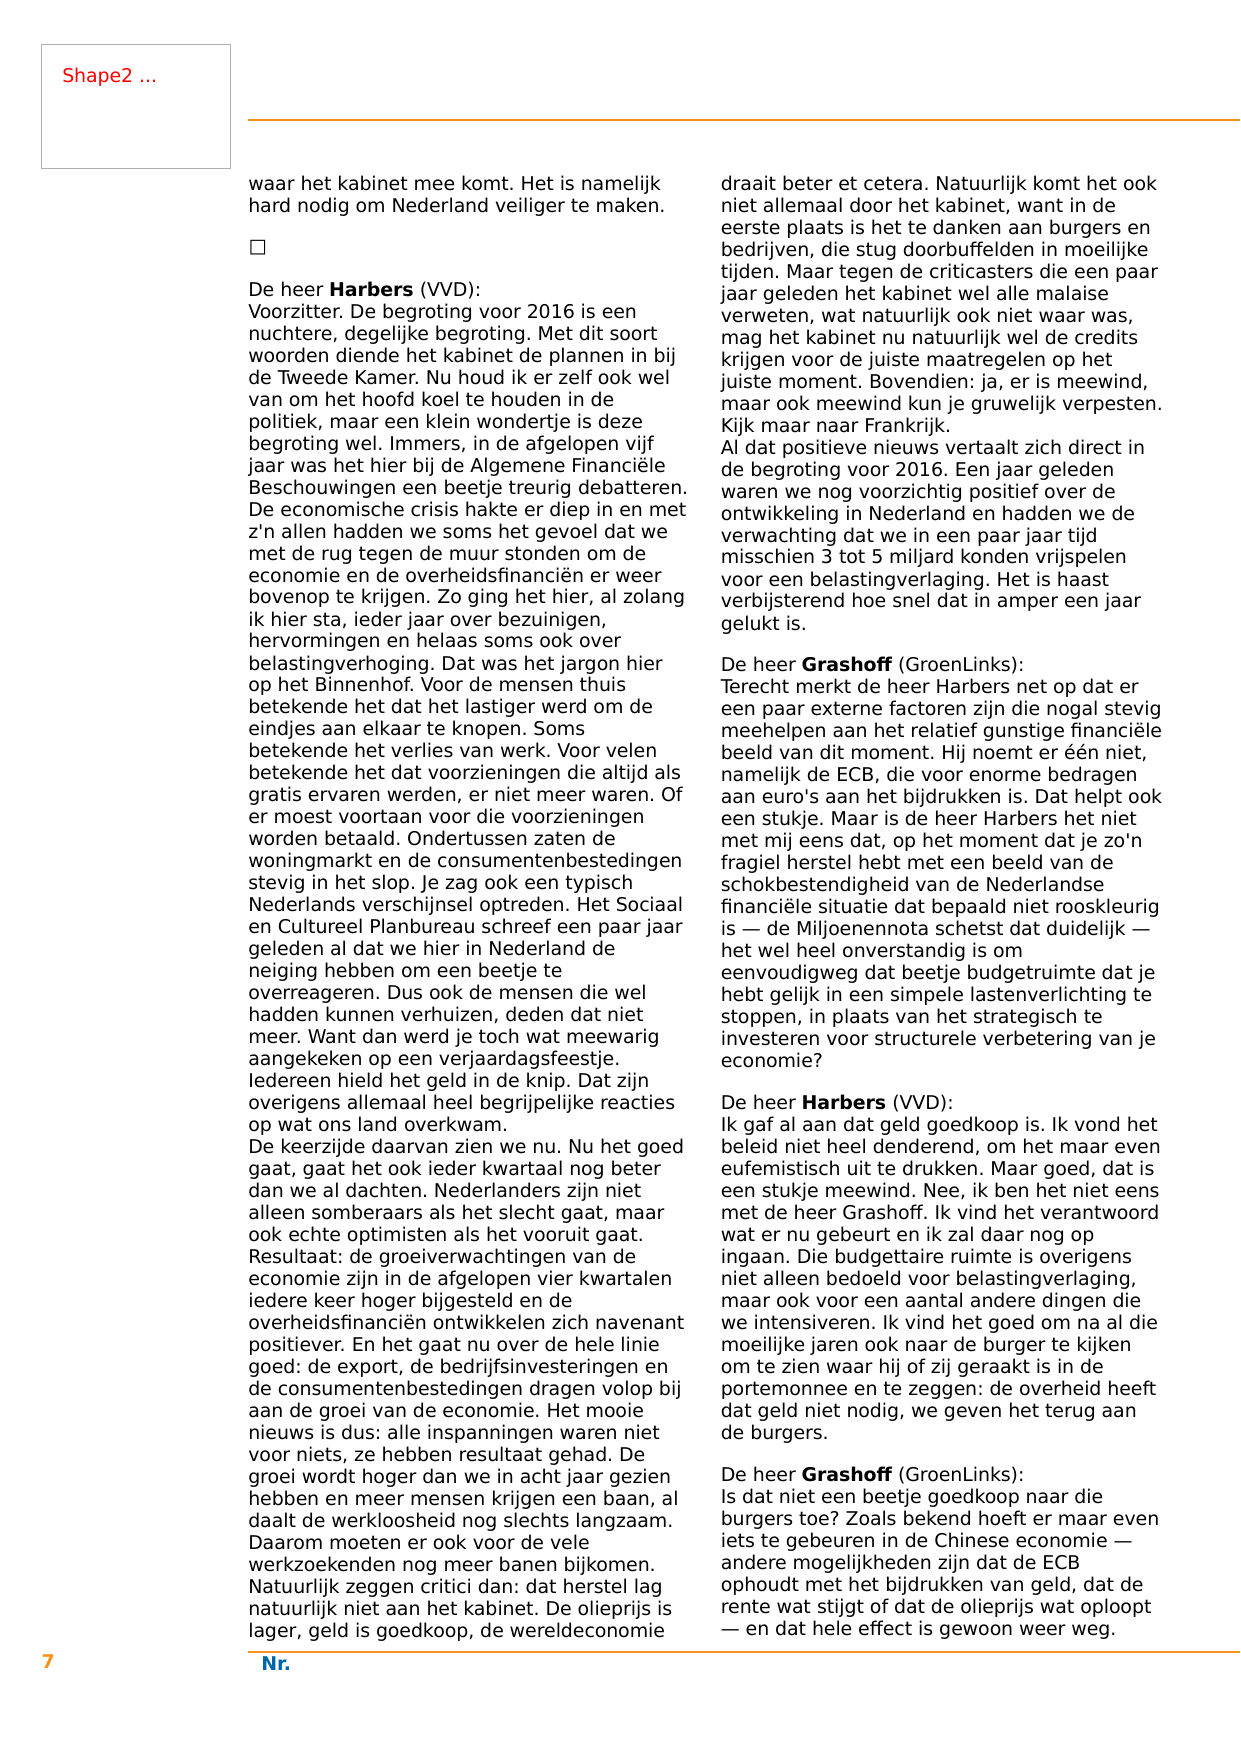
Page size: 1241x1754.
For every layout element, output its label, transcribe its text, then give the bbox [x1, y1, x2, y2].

text draait beter et cetera. Natuurlijk komt het ook niet allemaal door het kabinet, want in de eerste plaats is het te danken aan burgers en bedrijven, die stug doorbuffelden in moeilijke tijden. Maar tegen de criticasters die een paar jaar geleden het kabinet wel alle malaise verweten, wat natuurlijk ook niet waar was, mag het kabinet nu natuurlijk wel de credits krijgen voor de juiste maatregelen op het juiste moment. Bovendien: ja, er is meewind, maar ook meewind kun je gruwelijk verpesten. Kijk maar naar Frankrijk. [721, 173, 1163, 437]
text Natuurlijk zeggen critici dan: dat herstel lag natuurlijk niet aan het kabinet. De olieprijs is lager, geld is goedkoop, de wereldeconomie [248, 1576, 691, 1641]
text Is dat niet een beetje goedkoop naar die burgers toe? Zoals bekend hoeft er maar even iets te gebeuren in de Chinese economie — andere mogelijkheden zijn dat de ECB ophoudt met het bijdrukken van geld, dat de rente wat stijgt of dat de olieprijs wat oploopt — en dat hele effect is gewoon weer weg. [721, 1486, 1163, 1639]
text waar het kabinet mee komt. Het is namelijk hard nodig om Nederland veiliger te maken. [248, 173, 691, 217]
text De heer Grashoff (GroenLinks): [721, 654, 1163, 676]
text De heer Harbers (VVD): [248, 279, 691, 301]
text ⬜ [248, 237, 691, 259]
text Al dat positieve nieuws vertaalt zich direct in de begroting voor 2016. Een jaar geleden waren we nog voorzichtig positief over de ontwikkeling in Nederland en hadden we de verwachting dat we in een paar jaar tijd misschien 3 tot 5 miljard konden vrijspelen voor een belastingverlaging. Het is haast verbijsterend hoe snel dat in amper een jaar gelukt is. [721, 437, 1163, 634]
text Terecht merkt de heer Harbers net op dat er een paar externe factoren zijn die nogal stevig meehelpen aan het relatief gunstige financiële beeld van dit moment. Hij noemt er één niet, namelijk de ECB, die voor enorme bedragen aan euro's aan het bijdrukken is. Dat helpt ook een stukje. Maar is de heer Harbers het niet met mij eens dat, op het moment dat je zo'n fragiel herstel hebt met een beeld van de schokbestendigheid van de Nederlandse financiële situatie dat bepaald niet rooskleurig is — de Miljoenennota schetst dat duidelijk — het wel heel onverstandig is om eenvoudigweg dat beetje budgetruimte dat je hebt gelijk in een simpele lastenverlichting te stoppen, in plaats van het strategisch te investeren voor structurele verbetering van je economie? [721, 676, 1163, 1072]
text Voorzitter. De begroting voor 2016 is een nuchtere, degelijke begroting. Met dit soort woorden diende het kabinet de plannen in bij de Tweede Kamer. Nu houd ik er zelf ook wel van om het hoofd koel te houden in de politiek, maar een klein wondertje is deze begroting wel. Immers, in de afgelopen vijf jaar was het hier bij de Algemene Financiële Beschouwingen een beetje treurig debatteren. De economische crisis hakte er diep in en met z'n allen hadden we soms het gevoel dat we met de rug tegen de muur stonden om de economie en de overheidsfinanciën er weer bovenop te krijgen. Zo ging het hier, al zolang ik hier sta, ieder jaar over bezuinigen, hervormingen en helaas soms ook over belastingverhoging. Dat was het jargon hier op het Binnenhof. Voor de mensen thuis betekende het dat het lastiger werd om de eindjes aan elkaar te knopen. Soms betekende het verlies van werk. Voor velen betekende het dat voorzieningen die altijd als gratis ervaren werden, er niet meer waren. Of er moest voortaan voor die voorzieningen worden betaald. Ondertussen zaten de woningmarkt en de consumentenbestedingen stevig in het slop. Je zag ook een typisch Nederlands verschijnsel optreden. Het Sociaal en Cultureel Planbureau schreef een paar jaar geleden al dat we hier in Nederland de neiging hebben om een beetje te overreageren. Dus ook de mensen die wel hadden kunnen verhuizen, deden dat niet meer. Want dan werd je toch wat meewarig aangekeken op een verjaardagsfeestje. Iedereen hield het geld in de knip. Dat zijn overigens allemaal heel begrijpelijke reacties op wat ons land overkwam. [248, 301, 691, 1136]
text De heer Grashoff (GroenLinks): [721, 1464, 1163, 1486]
text De keerzijde daarvan zien we nu. Nu het goed gaat, gaat het ook ieder kwartaal nog beter dan we al dachten. Nederlanders zijn niet alleen somberaars als het slecht gaat, maar ook echte optimisten als het vooruit gaat. Resultaat: de groeiverwachtingen van de economie zijn in de afgelopen vier kwartalen iedere keer hoger bijgesteld en de overheidsfinanciën ontwikkelen zich navenant positiever. En het gaat nu over de hele linie goed: de export, de bedrijfsinvesteringen en de consumentenbestedingen dragen volop bij aan de groei van de economie. Het mooie nieuws is dus: alle inspanningen waren niet voor niets, ze hebben resultaat gehad. De groei wordt hoger dan we in acht jaar gezien hebben en meer mensen krijgen een baan, al daalt de werkloosheid nog slechts langzaam. Daarom moeten er ook voor de vele werkzoekenden nog meer banen bijkomen. [248, 1136, 691, 1576]
text Ik gaf al aan dat geld goedkoop is. Ik vond het beleid niet heel denderend, om het maar even eufemistisch uit te drukken. Maar goed, dat is een stukje meewind. Nee, ik ben het niet eens met de heer Grashoff. Ik vind het verantwoord wat er nu gebeurt en ik zal daar nog op ingaan. Die budgettaire ruimte is overigens niet alleen bedoeld voor belastingverlaging, maar ook voor een aantal andere dingen die we intensiveren. Ik vind het goed om na al die moeilijke jaren ook naar de burger te kijken om te zien waar hij of zij geraakt is in de portemonnee en te zeggen: de overheid heeft dat geld niet nodig, we geven het terug aan de burgers. [721, 1114, 1163, 1444]
text De heer Harbers (VVD): [721, 1092, 1163, 1114]
